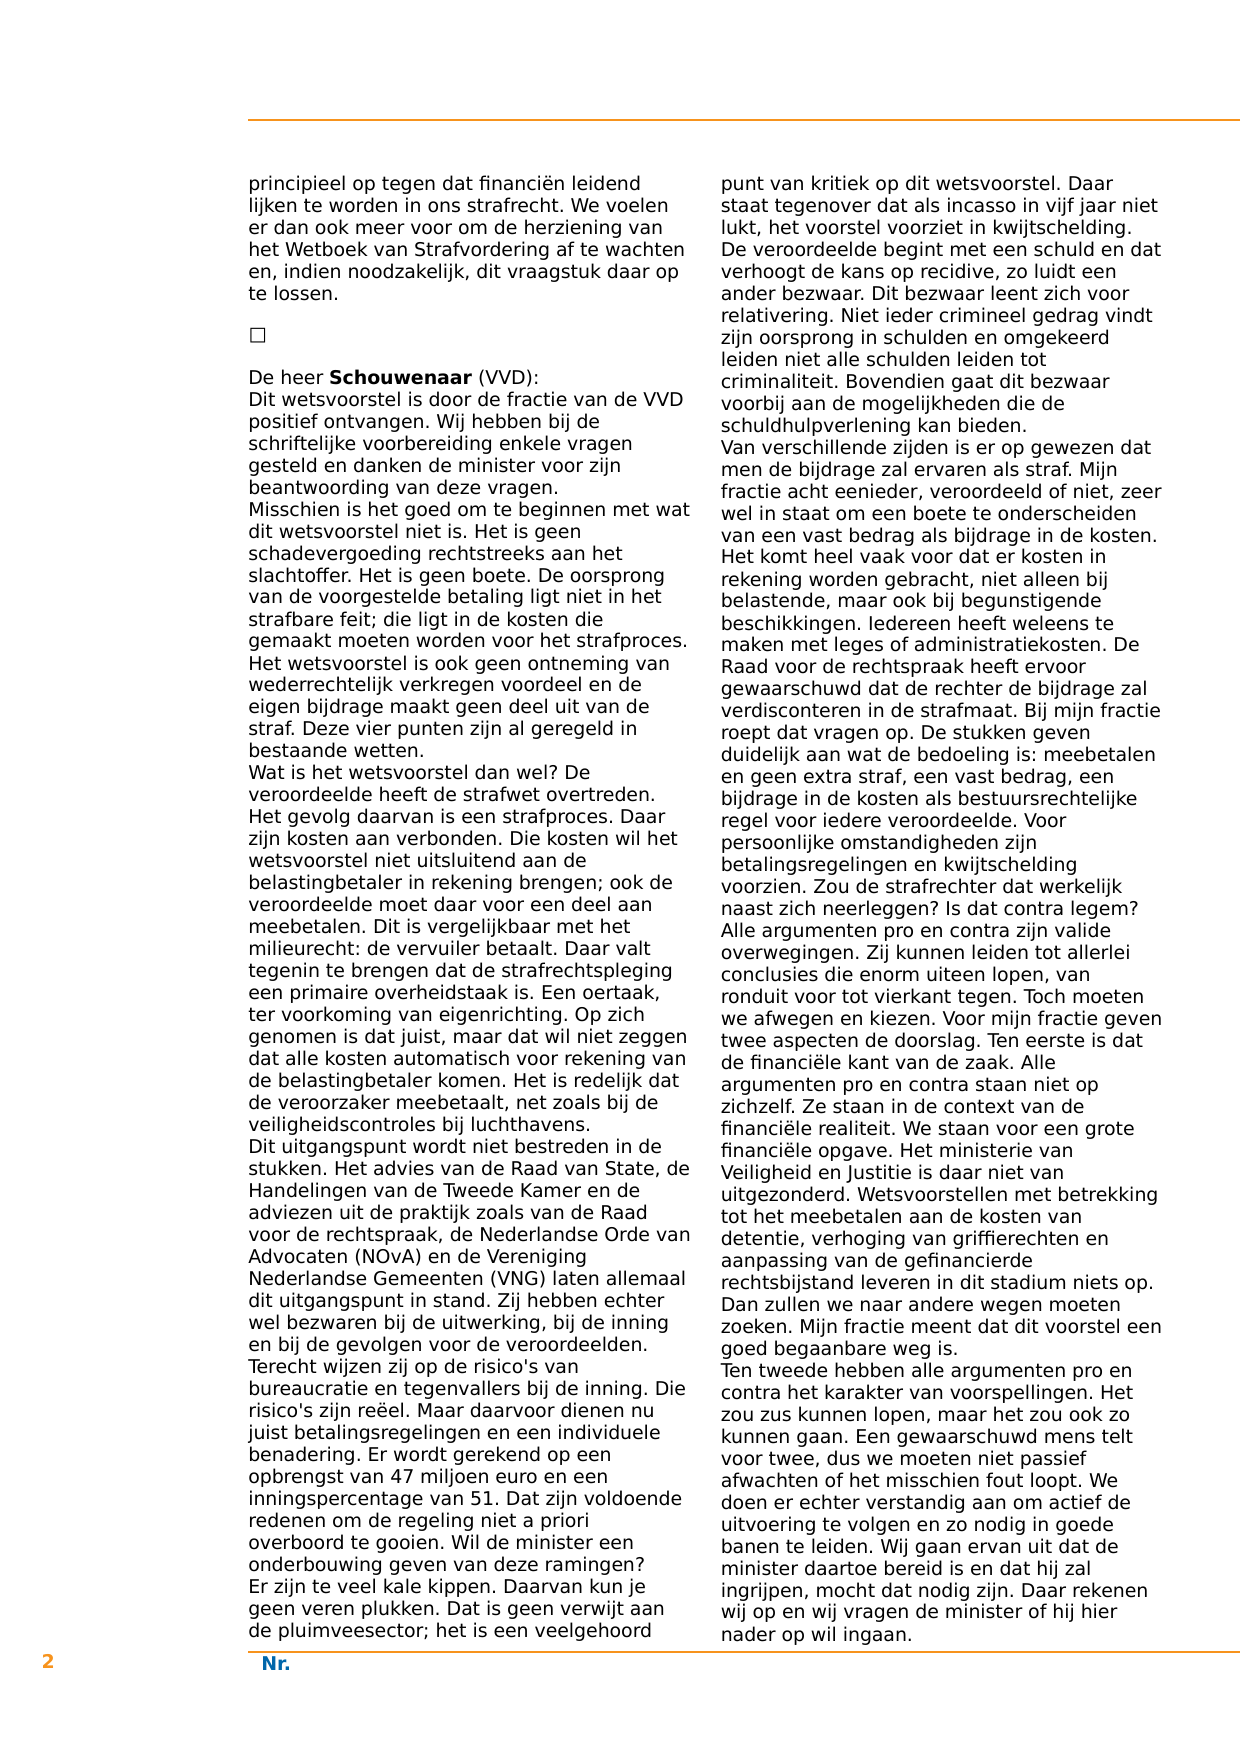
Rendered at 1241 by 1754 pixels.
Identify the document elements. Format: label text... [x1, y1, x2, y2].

text Wat is het wetsvoorstel dan wel? De veroordeelde heeft de strafwet overtreden. Het gevolg daarvan is een strafproces. Daar zijn kosten aan verbonden. Die kosten wil het wetsvoorstel niet uitsluitend aan de belastingbetaler in rekening brengen; ook de veroordeelde moet daar voor een deel aan meebetalen. Dit is vergelijkbaar met het milieurecht: de vervuiler betaalt. Daar valt tegenin te brengen dat de strafrechtspleging een primaire overheidstaak is. Een oertaak, ter voorkoming van eigenrichting. Op zich genomen is dat juist, maar dat wil niet zeggen dat alle kosten automatisch voor rekening van de belastingbetaler komen. Het is redelijk dat de veroorzaker meebetaalt, net zoals bij de veiligheidscontroles bij luchthavens. [248, 762, 691, 1136]
text Misschien is het goed om te beginnen met wat dit wetsvoorstel niet is. Het is geen schadevergoeding rechtstreeks aan het slachtoffer. Het is geen boete. De oorsprong van de voorgestelde betaling ligt niet in het strafbare feit; die ligt in de kosten die gemaakt moeten worden voor het strafproces. Het wetsvoorstel is ook geen ontneming van wederrechtelijk verkregen voordeel en de eigen bijdrage maakt geen deel uit van de straf. Deze vier punten zijn al geregeld in bestaande wetten. [248, 498, 691, 762]
text De veroordeelde begint met een schuld en dat verhoogt de kans op recidive, zo luidt een ander bezwaar. Dit bezwaar leent zich voor relativering. Niet ieder crimineel gedrag vindt zijn oorsprong in schulden en omgekeerd leiden niet alle schulden leiden tot criminaliteit. Bovendien gaat dit bezwaar voorbij aan de mogelijkheden die de schuldhulpverlening kan bieden. [721, 239, 1163, 437]
text Er zijn te veel kale kippen. Daarvan kun je geen veren plukken. Dat is geen verwijt aan de pluimveesector; het is een veelgehoord [248, 1576, 691, 1641]
text principieel op tegen dat financiën leidend lijken te worden in ons strafrecht. We voelen er dan ook meer voor om de herziening van het Wetboek van Strafvordering af te wachten en, indien noodzakelijk, dit vraagstuk daar op te lossen. [248, 173, 691, 305]
text Dit wetsvoorstel is door de fractie van de VVD positief ontvangen. Wij hebben bij de schriftelijke voorbereiding enkele vragen gesteld en danken de minister voor zijn beantwoording van deze vragen. [248, 389, 691, 498]
text Ten tweede hebben alle argumenten pro en contra het karakter van voorspellingen. Het zou zus kunnen lopen, maar het zou ook zo kunnen gaan. Een gewaarschuwd mens telt voor twee, dus we moeten niet passief afwachten of het misschien fout loopt. We doen er echter verstandig aan om actief de uitvoering te volgen en zo nodig in goede banen te leiden. Wij gaan ervan uit dat de minister daartoe bereid is en dat hij zal ingrijpen, mocht dat nodig zijn. Daar rekenen wij op en wij vragen de minister of hij hier nader op wil ingaan. [721, 1360, 1163, 1645]
text De heer Schouwenaar (VVD): [248, 367, 691, 389]
text Dit uitgangspunt wordt niet bestreden in de stukken. Het advies van de Raad van State, de Handelingen van de Tweede Kamer en de adviezen uit de praktijk zoals van de Raad voor de rechtspraak, de Nederlandse Orde van Advocaten (NOvA) en de Vereniging Nederlandse Gemeenten (VNG) laten allemaal dit uitgangspunt in stand. Zij hebben echter wel bezwaren bij de uitwerking, bij de inning en bij de gevolgen voor de veroordeelden. Terecht wijzen zij op de risico's van bureaucratie en tegenvallers bij de inning. Die risico's zijn reëel. Maar daarvoor dienen nu juist betalingsregelingen en een individuele benadering. Er wordt gerekend op een opbrengst van 47 miljoen euro en een inningspercentage van 51. Dat zijn voldoende redenen om de regeling niet a priori overboord te gooien. Wil de minister een onderbouwing geven van deze ramingen? [248, 1136, 691, 1576]
text ⬜ [248, 325, 691, 347]
text Alle argumenten pro en contra zijn valide overwegingen. Zij kunnen leiden tot allerlei conclusies die enorm uiteen lopen, van ronduit voor tot vierkant tegen. Toch moeten we afwegen en kiezen. Voor mijn fractie geven twee aspecten de doorslag. Ten eerste is dat de financiële kant van de zaak. Alle argumenten pro en contra staan niet op zichzelf. Ze staan in de context van de financiële realiteit. We staan voor een grote financiële opgave. Het ministerie van Veiligheid en Justitie is daar niet van uitgezonderd. Wetsvoorstellen met betrekking tot het meebetalen aan de kosten van detentie, verhoging van griffierechten en aanpassing van de gefinancierde rechtsbijstand leveren in dit stadium niets op. Dan zullen we naar andere wegen moeten zoeken. Mijn fractie meent dat dit voorstel een goed begaanbare weg is. [721, 920, 1163, 1360]
text punt van kritiek op dit wetsvoorstel. Daar staat tegenover dat als incasso in vijf jaar niet lukt, het voorstel voorziet in kwijtschelding. [721, 173, 1163, 239]
text Van verschillende zijden is er op gewezen dat men de bijdrage zal ervaren als straf. Mijn fractie acht eenieder, veroordeeld of niet, zeer wel in staat om een boete te onderscheiden van een vast bedrag als bijdrage in de kosten. Het komt heel vaak voor dat er kosten in rekening worden gebracht, niet alleen bij belastende, maar ook bij begunstigende beschikkingen. Iedereen heeft weleens te maken met leges of administratiekosten. De Raad voor de rechtspraak heeft ervoor gewaarschuwd dat de rechter de bijdrage zal verdisconteren in de strafmaat. Bij mijn fractie roept dat vragen op. De stukken geven duidelijk aan wat de bedoeling is: meebetalen en geen extra straf, een vast bedrag, een bijdrage in de kosten als bestuursrechtelijke regel voor iedere veroordeelde. Voor persoonlijke omstandigheden zijn betalingsregelingen en kwijtschelding voorzien. Zou de strafrechter dat werkelijk naast zich neerleggen? Is dat contra legem? [721, 437, 1163, 920]
